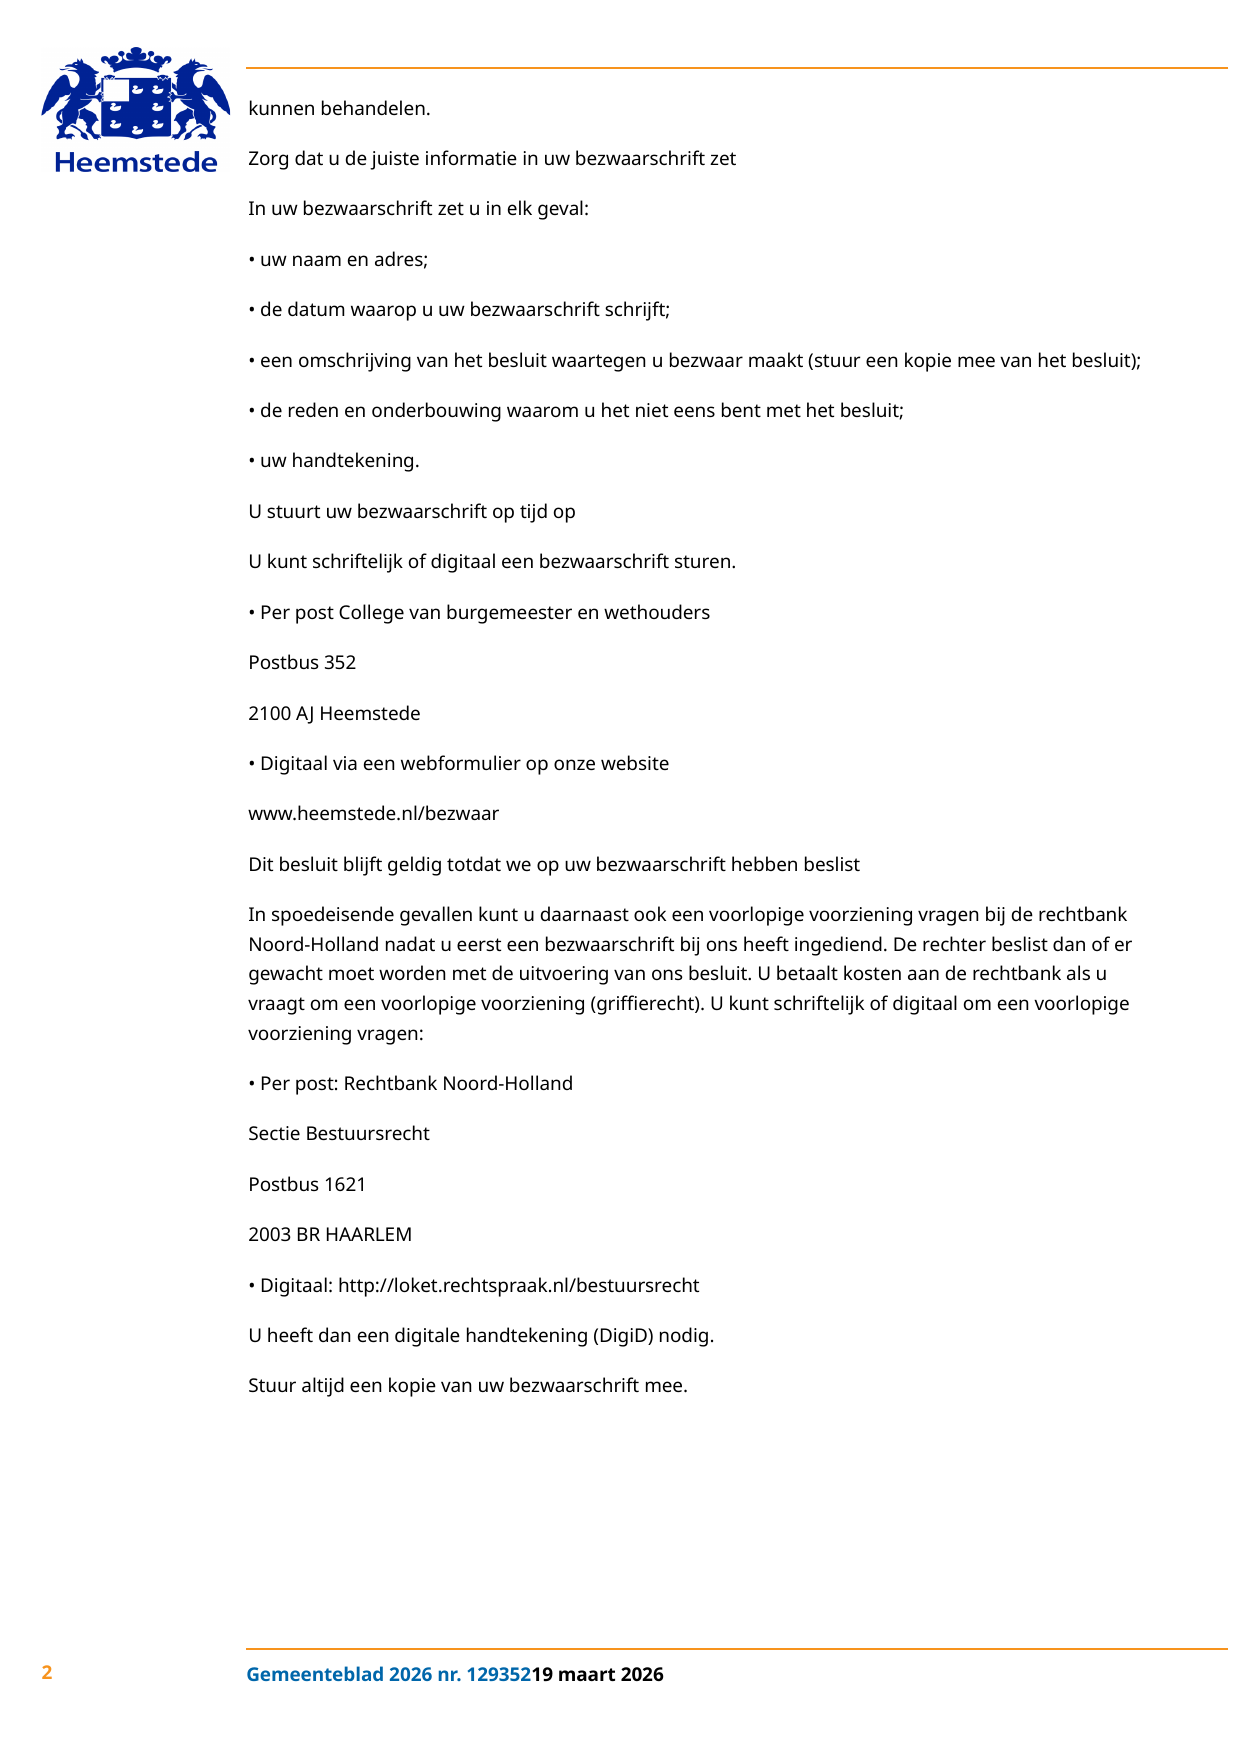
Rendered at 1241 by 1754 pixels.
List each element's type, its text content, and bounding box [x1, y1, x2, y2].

text In spoedeisende gevallen kunt u daarnaast ook een voorlopige voorziening vragen bij de rechtbank Noord-Holland nadat u eerst een bezwaarschrift bij ons heeft ingediend. De rechter beslist dan of er gewacht moet worden met de uitvoering van ons besluit. U betaalt kosten aan de rechtbank als u vraagt om een voorlopige voorziening (griffierecht). U kunt schriftelijk of digitaal om een voorlopige voorziening vragen: [248, 901, 1152, 1046]
text Postbus 1621 [248, 1171, 1152, 1197]
text In uw bezwaarschrift zet u in elk geval: [248, 196, 1152, 221]
picture [41, 47, 231, 172]
text • Per post: Rechtbank Noord-Holland [248, 1070, 1152, 1096]
text Sectie Bestuursrecht [248, 1121, 1152, 1146]
text Zorg dat u de juiste informatie in uw bezwaarschrift zet [248, 145, 1152, 171]
text U kunt schriftelijk of digitaal een bezwaarschrift sturen. [248, 548, 1152, 574]
text • een omschrijving van het besluit waartegen u bezwaar maakt (stuur een kopie mee van het besluit); [248, 347, 1152, 373]
text • de datum waarop u uw bezwaarschrift schrijft; [248, 296, 1152, 322]
text www.heemstede.nl/bezwaar [248, 801, 1152, 826]
text kunnen behandelen. [248, 95, 1152, 121]
text • Digitaal: http://loket.rechtspraak.nl/bestuursrecht [248, 1272, 1152, 1298]
text 2100 AJ Heemstede [248, 700, 1152, 726]
text Stuur altijd een kopie van uw bezwaarschrift mee. [248, 1373, 1152, 1398]
text • uw handtekening. [248, 448, 1152, 473]
text U stuurt uw bezwaarschrift op tijd op [248, 498, 1152, 524]
text Dit besluit blijft geldig totdat we op uw bezwaarschrift hebben beslist [248, 851, 1152, 877]
text • de reden en onderbouwing waarom u het niet eens bent met het besluit; [248, 397, 1152, 423]
text U heeft dan een digitale handtekening (DigiD) nodig. [248, 1322, 1152, 1348]
text • Per post College van burgemeester en wethouders [248, 599, 1152, 625]
text Postbus 352 [248, 649, 1152, 675]
text • uw naam en adres; [248, 246, 1152, 272]
text 2003 BR HAARLEM [248, 1221, 1152, 1247]
text • Digitaal via een webformulier op onze website [248, 750, 1152, 776]
